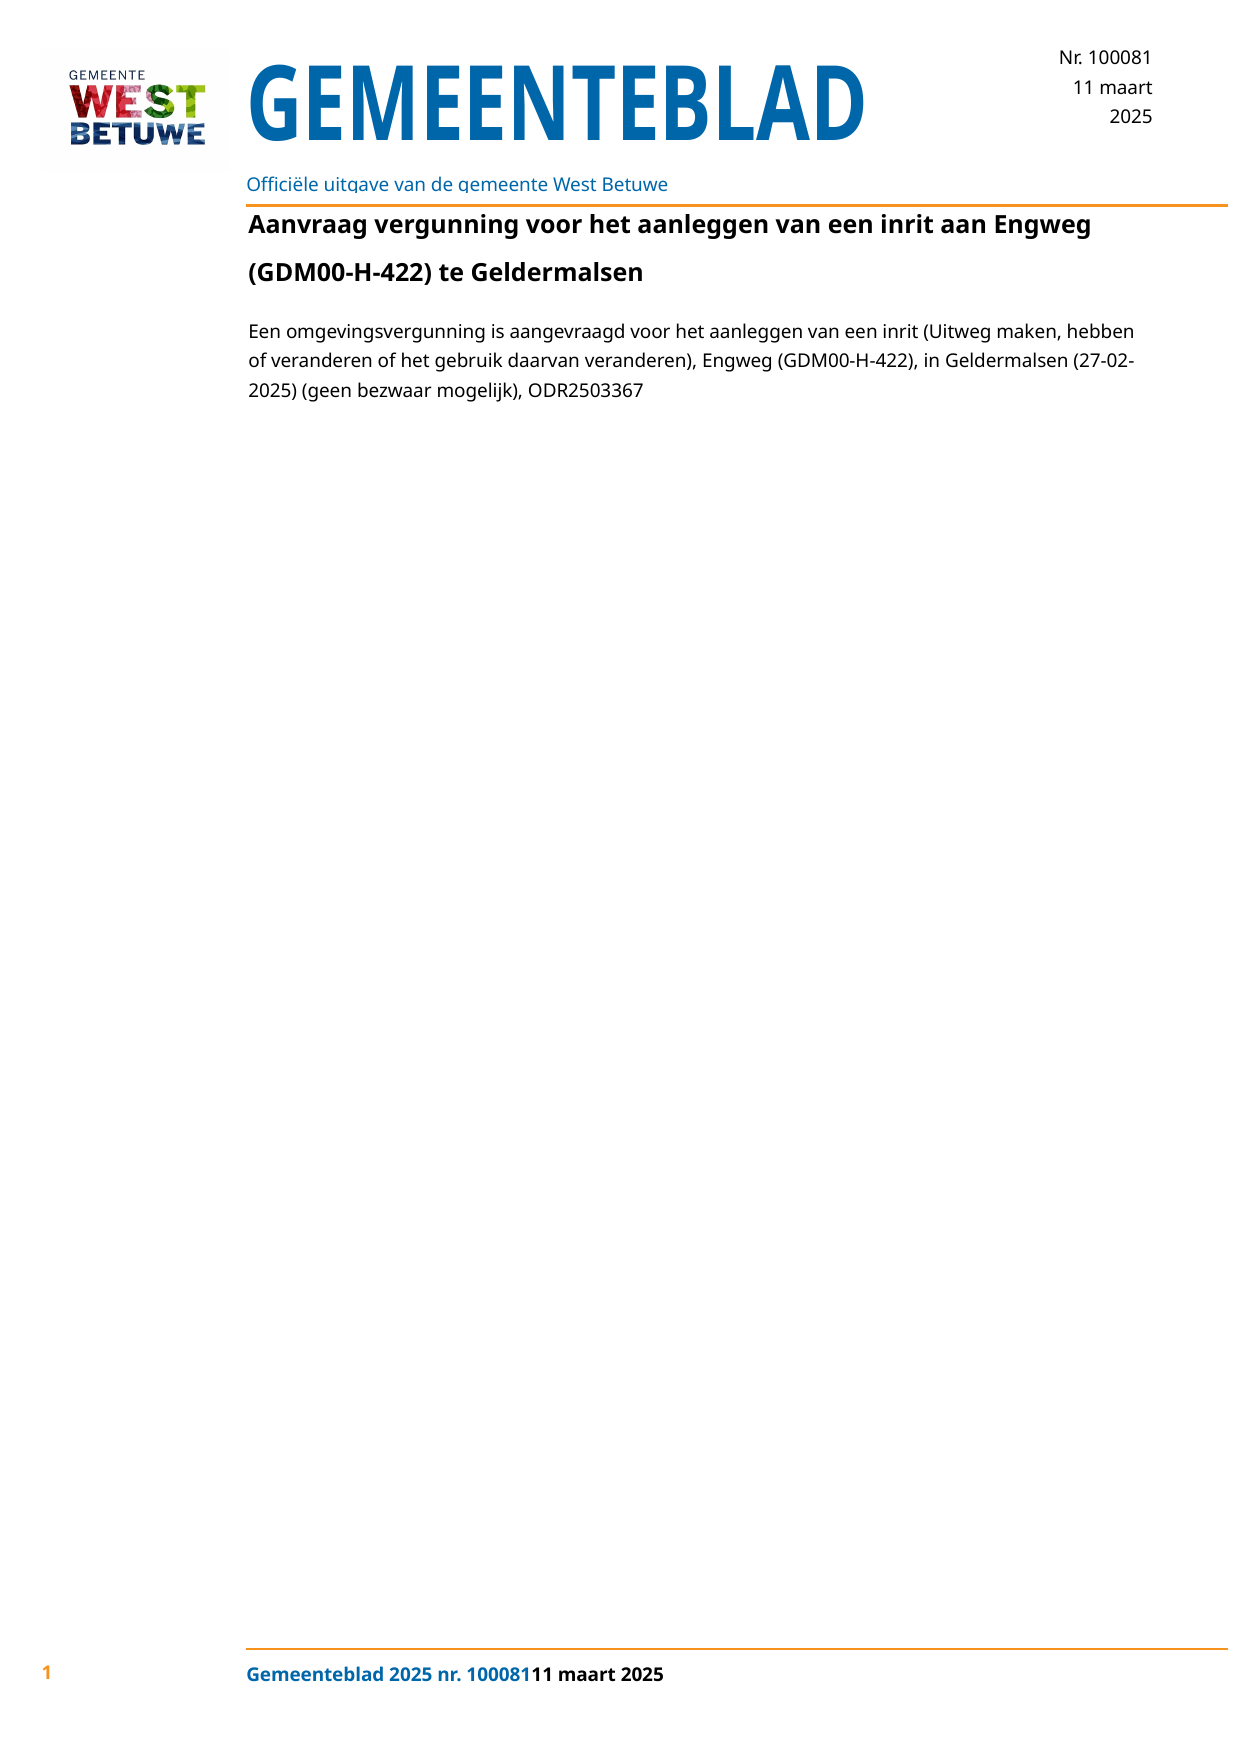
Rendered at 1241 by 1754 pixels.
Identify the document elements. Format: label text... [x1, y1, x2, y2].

text Een omgevingsvergunning is aangevraagd voor het aanleggen van een inrit (Uitweg maken, hebben of veranderen of het gebruik daarvan veranderen), Engweg (GDM00-H-422), in Geldermalsen (27-02-2025) (geen bezwaar mogelijk), ODR2503367 [248, 318, 1152, 403]
picture [41, 47, 231, 172]
text Aanvraag vergunning voor het aanleggen van een inrit aan Engweg (GDM00-H-422) te Geldermalsen [248, 207, 1152, 288]
